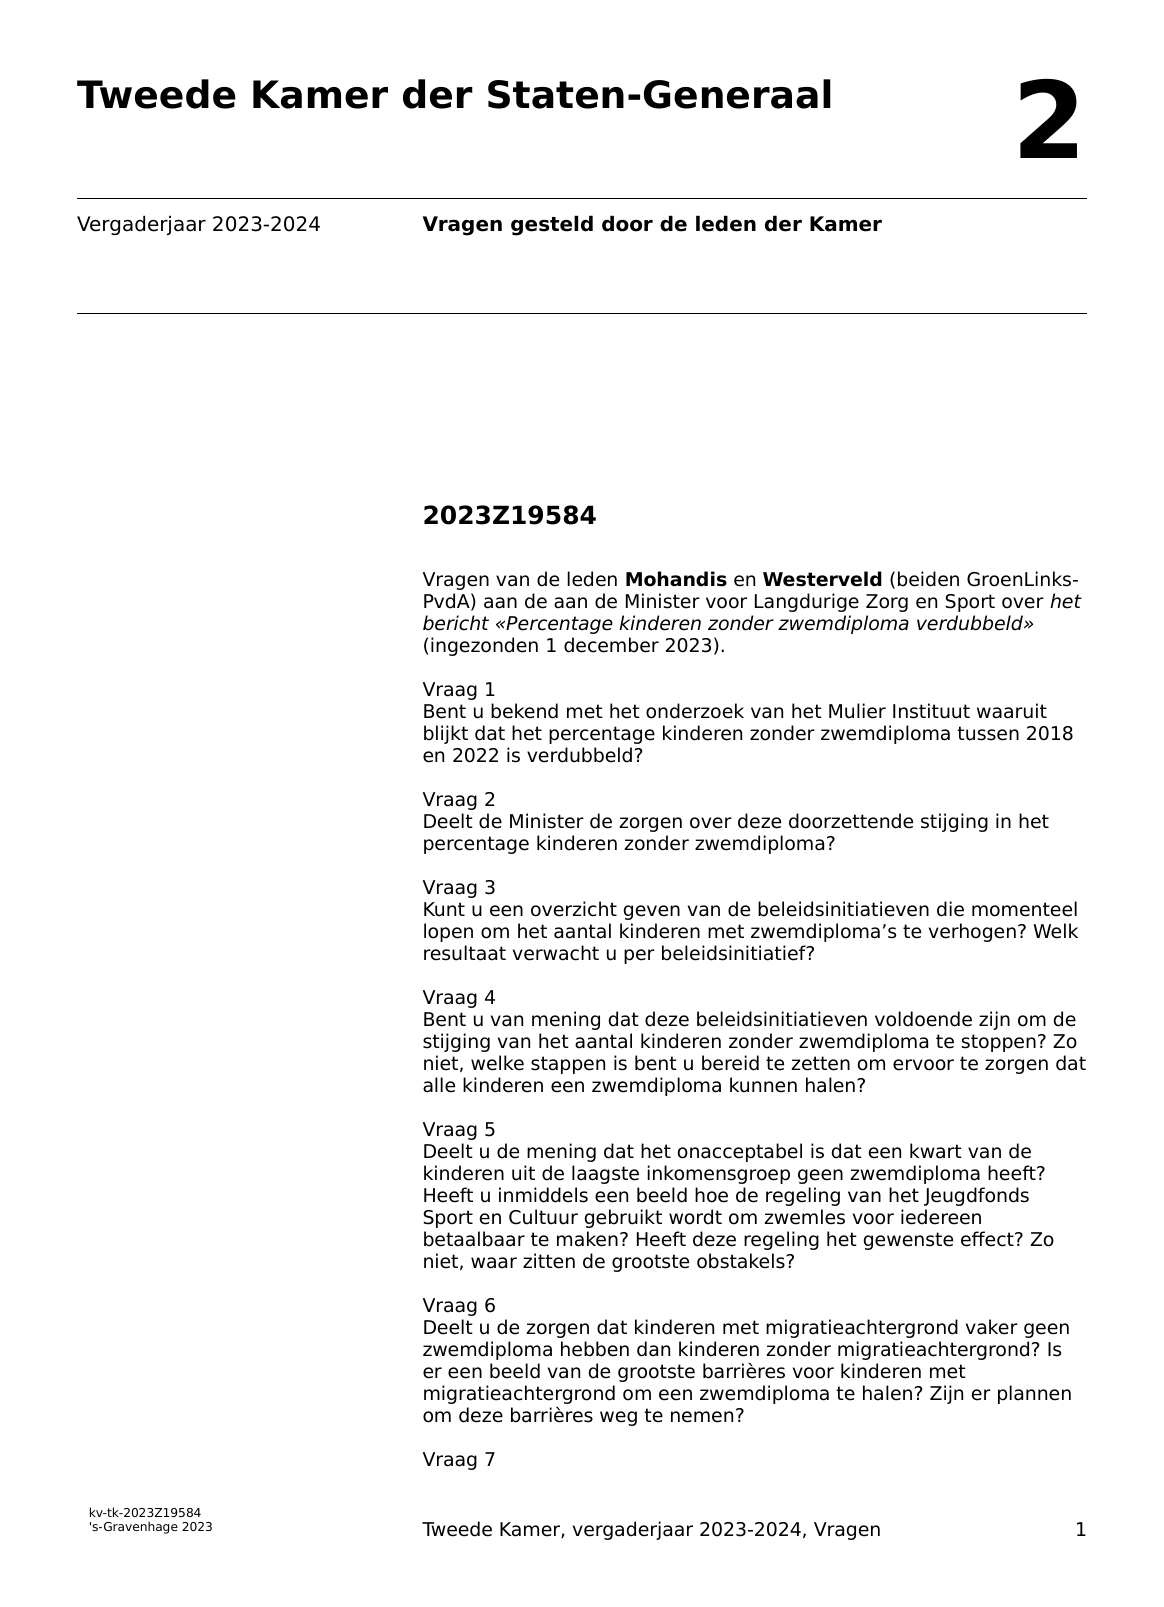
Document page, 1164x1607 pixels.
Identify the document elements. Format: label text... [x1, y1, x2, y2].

text Kunt u een overzicht geven van de beleidsinitiatieven die momenteel lopen om het aantal kinderen met zwemdiploma’s te verhogen? Welk resultaat verwacht u per beleidsinitiatief? [422, 899, 1087, 965]
table_header 2 [886, 59, 1087, 198]
table_cell Vergaderjaar 2023-2024 [77, 199, 422, 313]
table_header Tweede Kamer der Staten-Generaal [77, 59, 886, 198]
text Vraag 6 [422, 1295, 1087, 1317]
text Vraag 2 [422, 789, 1087, 811]
text Vragen van de leden Mohandis en Westerveld (beiden GroenLinks-PvdA) aan de aan de Minister voor Langdurige Zorg en Sport over het bericht «Percentage kinderen zonder zwemdiploma verdubbeld» (ingezonden 1 december 2023). [422, 569, 1087, 657]
text Deelt u de mening dat het onacceptabel is dat een kwart van de kinderen uit de laagste inkomensgroep geen zwemdiploma heeft? Heeft u inmiddels een beeld hoe de regeling van het Jeugdfonds Sport en Cultuur gebruikt wordt om zwemles voor iedereen betaalbaar te maken? Heeft deze regeling het gewenste effect? Zo niet, waar zitten de grootste obstakels? [422, 1141, 1087, 1273]
text Bent u van mening dat deze beleidsinitiatieven voldoende zijn om de stijging van het aantal kinderen zonder zwemdiploma te stoppen? Zo niet, welke stappen is bent u bereid te zetten om ervoor te zorgen dat alle kinderen een zwemdiploma kunnen halen? [422, 1009, 1087, 1097]
text Deelt u de zorgen dat kinderen met migratieachtergrond vaker geen zwemdiploma hebben dan kinderen zonder migratieachtergrond? Is er een beeld van de grootste barrières voor kinderen met migratieachtergrond om een zwemdiploma te halen? Zijn er plannen om deze barrières weg te nemen? [422, 1317, 1087, 1427]
text kv-tk-2023Z19584 [88, 1506, 323, 1520]
text Deelt de Minister de zorgen over deze doorzettende stijging in het percentage kinderen zonder zwemdiploma? [422, 811, 1087, 855]
text 2023Z19584 [422, 501, 1087, 531]
text 's-Gravenhage 2023 [88, 1520, 323, 1534]
text Vraag 4 [422, 987, 1087, 1009]
text Bent u bekend met het onderzoek van het Mulier Instituut waaruit blijkt dat het percentage kinderen zonder zwemdiploma tussen 2018 en 2022 is verdubbeld? [422, 701, 1087, 767]
text Vraag 1 [422, 679, 1087, 701]
table_cell Vragen gesteld door de leden der Kamer [422, 199, 1087, 313]
text Vraag 7 [422, 1449, 1087, 1471]
text Vraag 3 [422, 877, 1087, 899]
text Vraag 5 [422, 1119, 1087, 1141]
